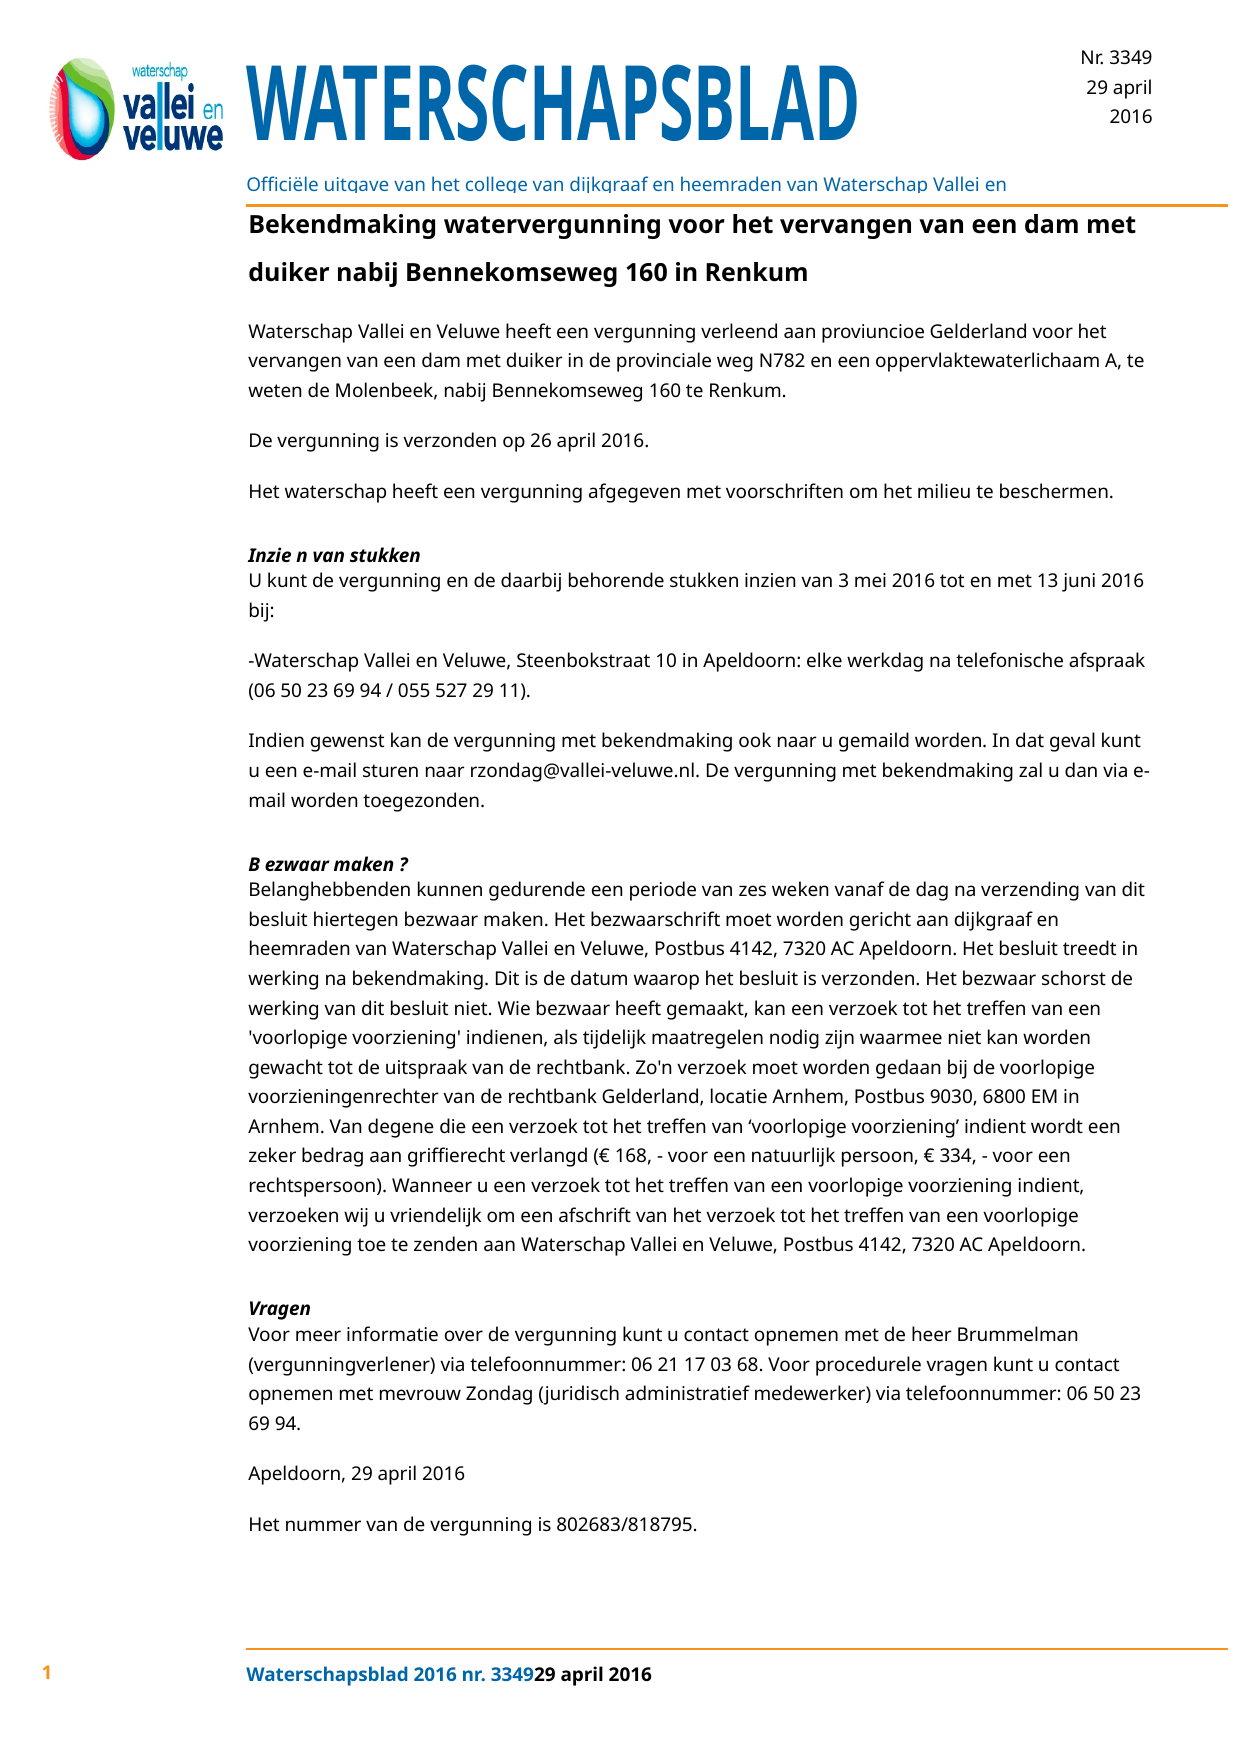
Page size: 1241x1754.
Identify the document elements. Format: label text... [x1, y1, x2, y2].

text Het nummer van de vergunning is 802683/818795. [248, 1511, 1152, 1536]
text -Waterschap Vallei en Veluwe, Steenbokstraat 10 in Apeldoorn: elke werkdag na telefonische afspraak (06 50 23 69 94 / 055 527 29 11). [248, 648, 1152, 703]
picture [41, 47, 231, 172]
text Waterschap Vallei en Veluwe heeft een vergunning verleend aan proviuncioe Gelderland voor het vervangen van een dam met duiker in de provinciale weg N782 en een oppervlaktewaterlichaam A, te weten de Molenbeek, nabij Bennekomseweg 160 te Renkum. [248, 318, 1152, 403]
text Belanghebbenden kunnen gedurende een periode van zes weken vanaf de dag na verzending van dit besluit hiertegen bezwaar maken. Het bezwaarschrift moet worden gericht aan dijkgraaf en heemraden van Waterschap Vallei en Veluwe, Postbus 4142, 7320 AC Apeldoorn. Het besluit treedt in werking na bekendmaking. Dit is de datum waarop het besluit is verzonden. Het bezwaar schorst de werking van dit besluit niet. Wie bezwaar heeft gemaakt, kan een verzoek tot het treffen van een 'voorlopige voorziening' indienen, als tijdelijk maatregelen nodig zijn waarmee niet kan worden gewacht tot de uitspraak van de rechtbank. Zo'n verzoek moet worden gedaan bij de voorlopige voorzieningenrechter van de rechtbank Gelderland, locatie Arnhem, Postbus 9030, 6800 EM in Arnhem. Van degene die een verzoek tot het treffen van ‘voorlopige voorziening’ indient wordt een zeker bedrag aan griffierecht verlangd (€ 168, - voor een natuurlijk persoon, € 334, - voor een rechtspersoon). Wanneer u een verzoek tot het treffen van een voorlopige voorziening indient, verzoeken wij u vriendelijk om een afschrift van het verzoek tot het treffen van een voorlopige voorziening toe te zenden aan Waterschap Vallei en Veluwe, Postbus 4142, 7320 AC Apeldoorn. [248, 876, 1152, 1257]
text Bekendmaking watervergunning voor het vervangen van een dam met duiker nabij Bennekomseweg 160 in Renkum [248, 207, 1152, 288]
text U kunt de vergunning en de daarbij behorende stukken inzien van 3 mei 2016 tot en met 13 juni 2016 bij: [248, 568, 1152, 623]
text Inzie n van stukken [248, 542, 1152, 568]
text Indien gewenst kan de vergunning met bekendmaking ook naar u gemaild worden. In dat geval kunt u een e-mail sturen naar rzondag@vallei-veluwe.nl. De vergunning met bekendmaking zal u dan via e-mail worden toegezonden. [248, 728, 1152, 812]
text Het waterschap heeft een vergunning afgegeven met voorschriften om het milieu te beschermen. [248, 478, 1152, 504]
text B ezwaar maken ? [248, 851, 1152, 876]
text Vragen [248, 1295, 1152, 1321]
text Voor meer informatie over de vergunning kunt u contact opnemen met de heer Brummelman (vergunningverlener) via telefoonnummer: 06 21 17 03 68. Voor procedurele vragen kunt u contact opnemen met mevrouw Zondag (juridisch administratief medewerker) via telefoonnummer: 06 50 23 69 94. [248, 1321, 1152, 1436]
text De vergunning is verzonden op 26 april 2016. [248, 427, 1152, 453]
text Apeldoorn, 29 april 2016 [248, 1460, 1152, 1486]
